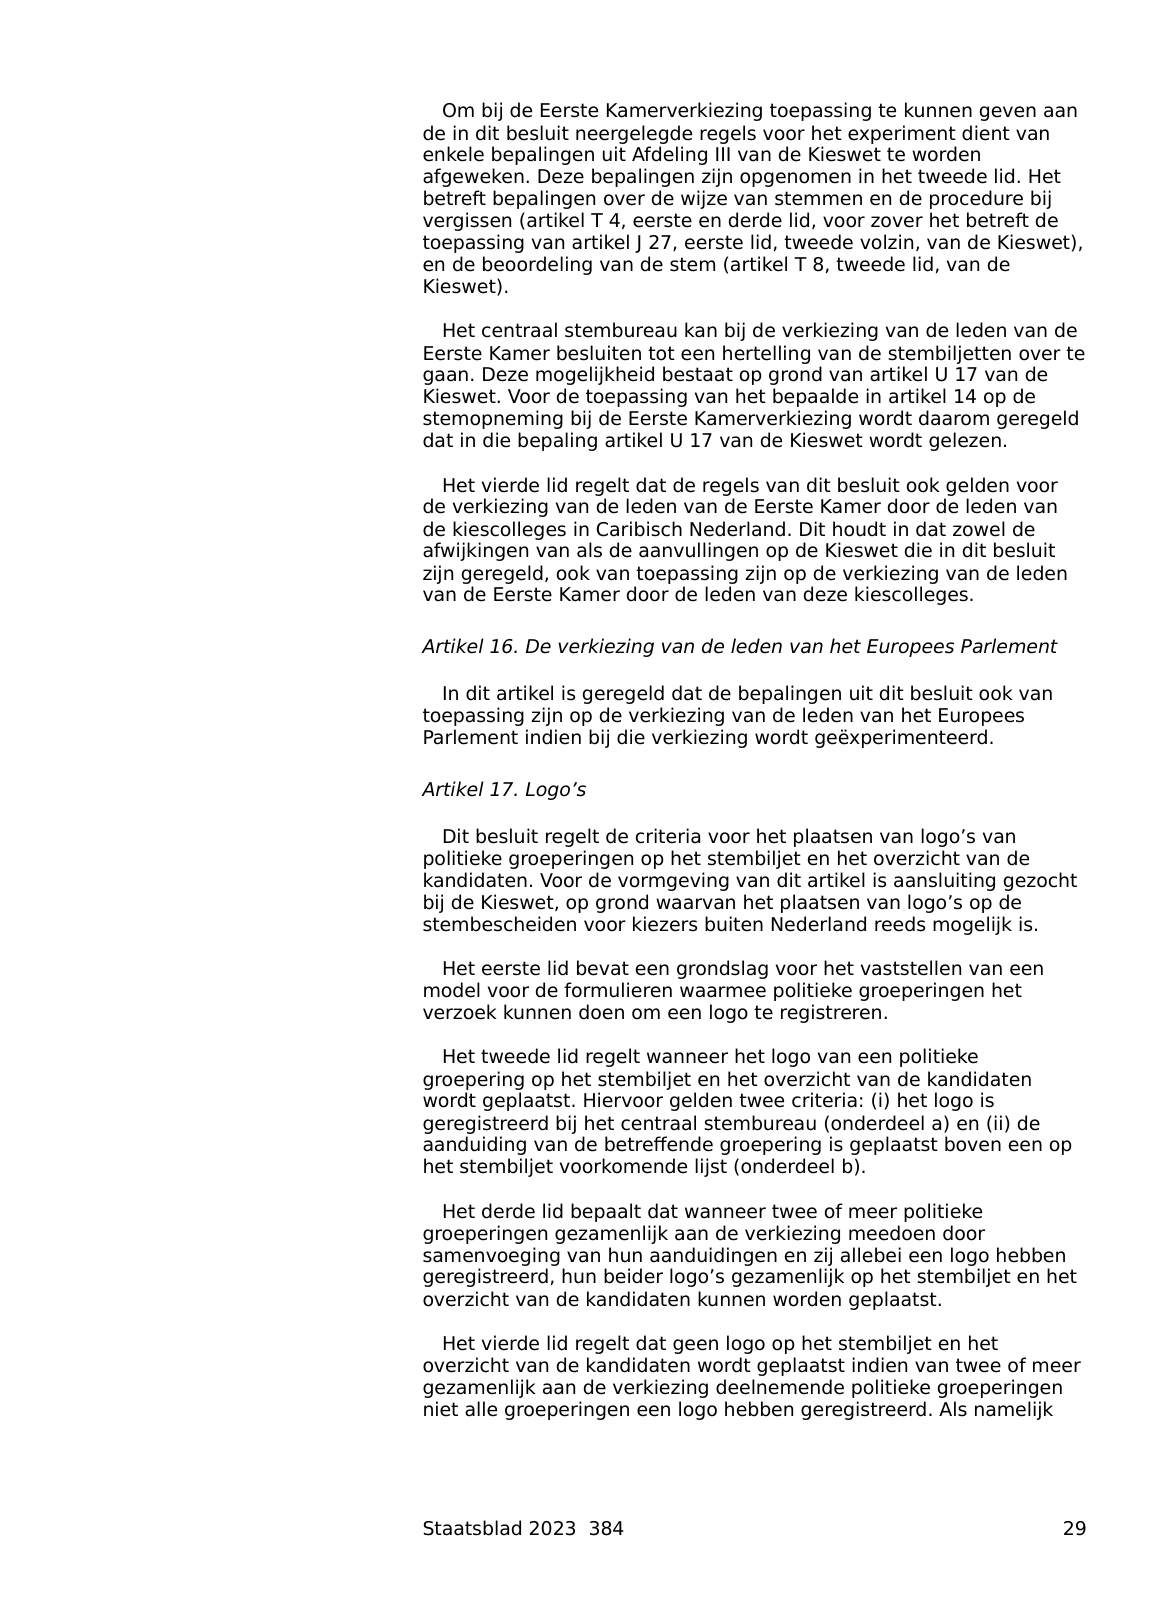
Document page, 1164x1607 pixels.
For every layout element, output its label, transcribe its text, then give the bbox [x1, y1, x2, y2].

text Het tweede lid regelt wanneer het logo van een politieke groepering op het stembiljet en het overzicht van de kandidaten wordt geplaatst. Hiervoor gelden twee criteria: (i) het logo is geregistreerd bij het centraal stembureau (onderdeel a) en (ii) de aanduiding van de betreffende groepering is geplaatst boven een op het stembiljet voorkomende lijst (onderdeel b). [422, 1046, 1087, 1178]
text In dit artikel is geregeld dat de bepalingen uit dit besluit ook van toepassing zijn op de verkiezing van de leden van het Europees Parlement indien bij die verkiezing wordt geëxperimenteerd. [422, 683, 1087, 749]
text Het centraal stembureau kan bij de verkiezing van de leden van de Eerste Kamer besluiten tot een hertelling van de stembiljetten over te gaan. Deze mogelijkheid bestaat op grond van artikel U 17 van de Kieswet. Voor de toepassing van het bepaalde in artikel 14 op de stemopneming bij de Eerste Kamerverkiezing wordt daarom geregeld dat in die bepaling artikel U 17 van de Kieswet wordt gelezen. [422, 320, 1087, 452]
text Dit besluit regelt de criteria voor het plaatsen van logo’s van politieke groeperingen op het stembiljet en het overzicht van de kandidaten. Voor de vormgeving van dit artikel is aansluiting gezocht bij de Kieswet, op grond waarvan het plaatsen van logo’s op de stembescheiden voor kiezers buiten Nederland reeds mogelijk is. [422, 826, 1087, 936]
text Het derde lid bepaalt dat wanneer twee of meer politieke groeperingen gezamenlijk aan de verkiezing meedoen door samenvoeging van hun aanduidingen en zij allebei een logo hebben geregistreerd, hun beider logo’s gezamenlijk op het stembiljet en het overzicht van de kandidaten kunnen worden geplaatst. [422, 1201, 1087, 1310]
text Het vierde lid regelt dat de regels van dit besluit ook gelden voor de verkiezing van de leden van de Eerste Kamer door de leden van de kiescolleges in Caribisch Nederland. Dit houdt in dat zowel de afwijkingen van als de aanvullingen op de Kieswet die in dit besluit zijn geregeld, ook van toepassing zijn op de verkiezing van de leden van de Eerste Kamer door de leden van deze kiescolleges. [422, 474, 1087, 606]
text Het vierde lid regelt dat geen logo op het stembiljet en het overzicht van de kandidaten wordt geplaatst indien van twee of meer gezamenlijk aan de verkiezing deelnemende politieke groeperingen niet alle groeperingen een logo hebben geregistreerd. Als namelijk [422, 1333, 1087, 1421]
text Het eerste lid bevat een grondslag voor het vaststellen van een model voor de formulieren waarmee politieke groeperingen het verzoek kunnen doen om een logo te registreren. [422, 958, 1087, 1024]
subtitle Artikel 16. De verkiezing van de leden van het Europees Parlement [422, 636, 1087, 658]
text Om bij de Eerste Kamerverkiezing toepassing te kunnen geven aan de in dit besluit neergelegde regels voor het experiment dient van enkele bepalingen uit Afdeling III van de Kieswet te worden afgeweken. Deze bepalingen zijn opgenomen in het tweede lid. Het betreft bepalingen over de wijze van stemmen en de procedure bij vergissen (artikel T 4, eerste en derde lid, voor zover het betreft de toepassing van artikel J 27, eerste lid, tweede volzin, van de Kieswet), en de beoordeling van de stem (artikel T 8, tweede lid, van de Kieswet). [422, 100, 1087, 298]
subtitle Artikel 17. Logo’s [422, 779, 1087, 801]
